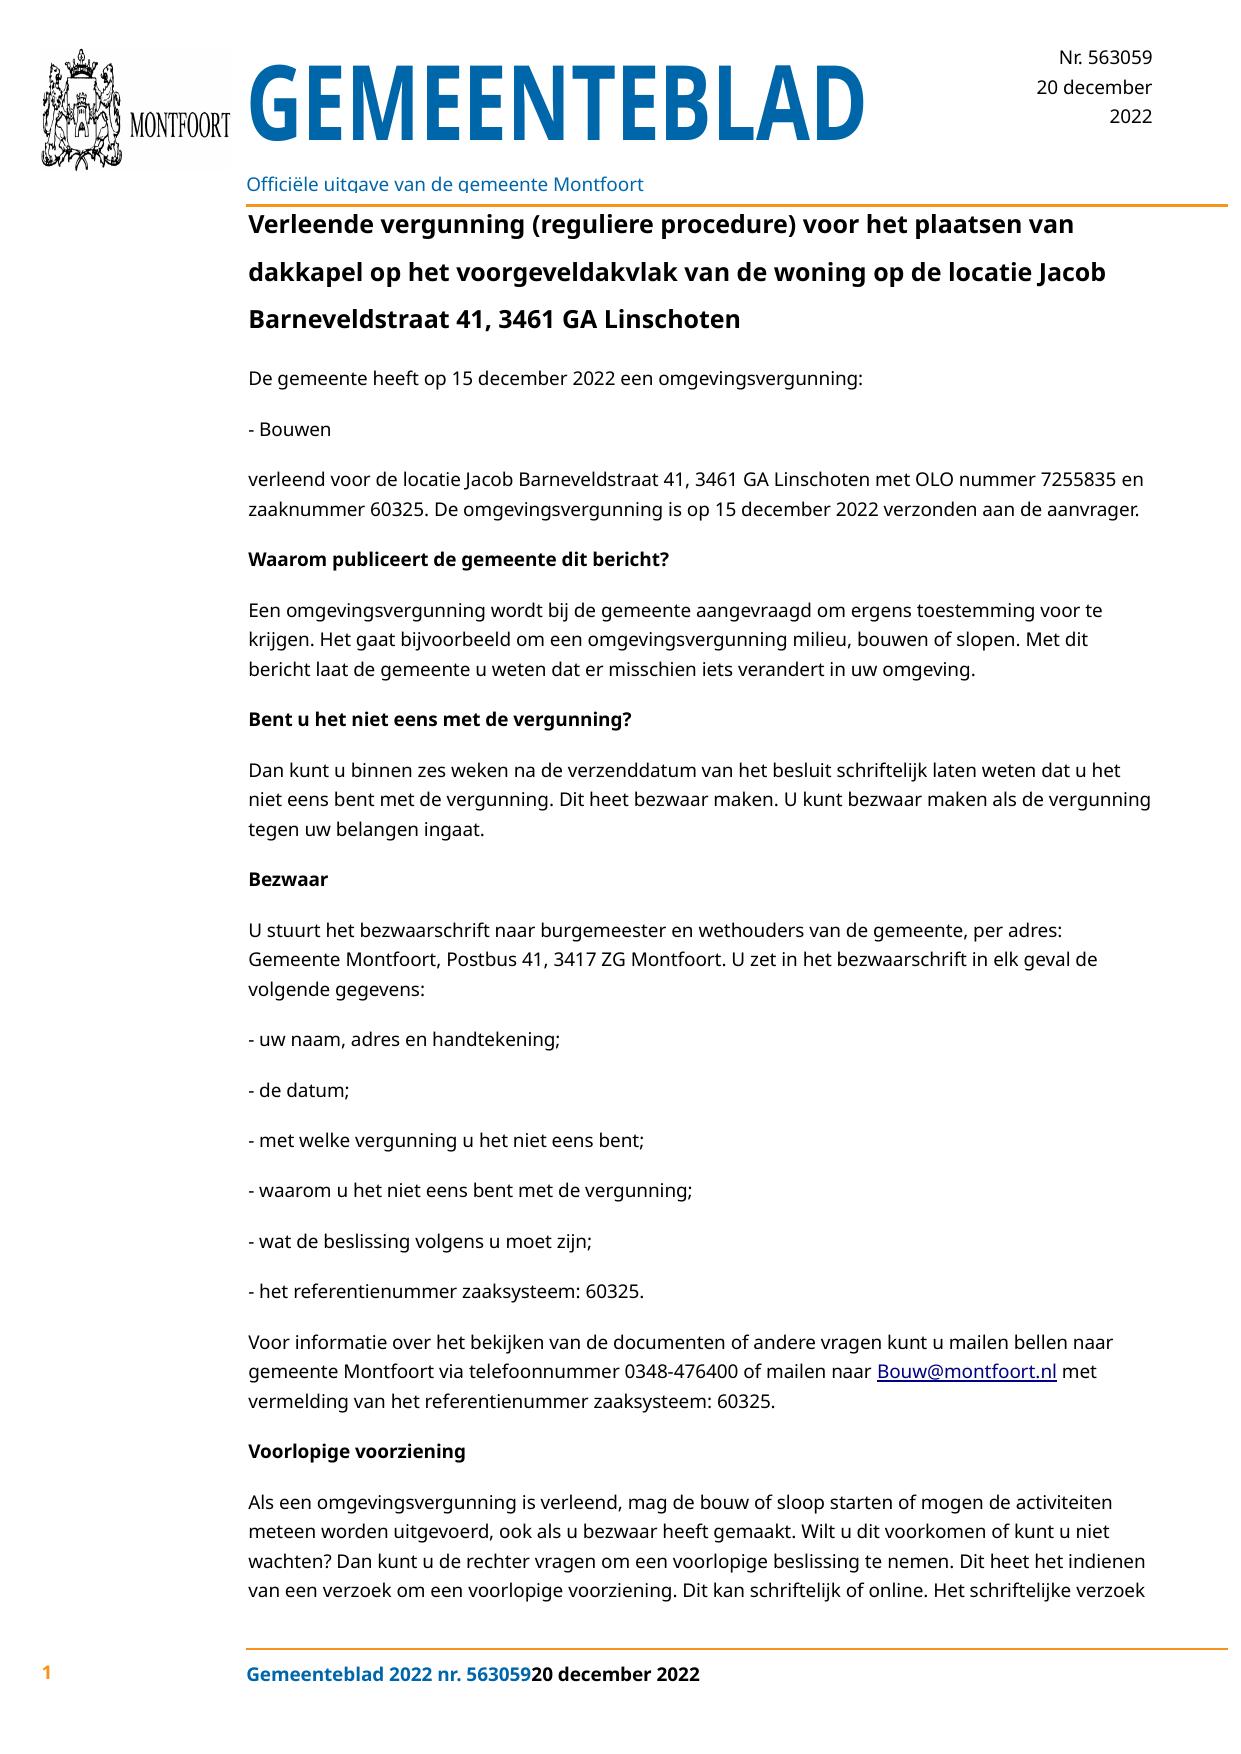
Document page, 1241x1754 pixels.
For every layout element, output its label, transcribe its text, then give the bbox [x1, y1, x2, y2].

text Verleende vergunning (reguliere procedure) voor het plaatsen van dakkapel op het voorgeveldakvlak van de woning op de locatie Jacob Barneveldstraat 41, 3461 GA Linschoten [248, 207, 1152, 336]
text Waarom publiceert de gemeente dit bericht? [248, 546, 1152, 572]
text - het referentienummer zaaksysteem: 60325. [248, 1278, 1152, 1304]
text Dan kunt u binnen zes weken na de verzenddatum van het besluit schriftelijk laten weten dat u het niet eens bent met de vergunning. Dit heet bezwaar maken. U kunt bezwaar maken als de vergunning tegen uw belangen ingaat. [248, 757, 1152, 842]
text Voorlopige voorziening [248, 1438, 1152, 1464]
text De gemeente heeft op 15 december 2022 een omgevingsvergunning: [248, 366, 1152, 391]
picture [41, 47, 231, 172]
text - uw naam, adres en handtekening; [248, 1026, 1152, 1052]
text Bezwaar [248, 866, 1152, 892]
text - met welke vergunning u het niet eens bent; [248, 1127, 1152, 1153]
text - waarom u het niet eens bent met de vergunning; [248, 1178, 1152, 1203]
text - Bouwen [248, 416, 1152, 442]
text - de datum; [248, 1077, 1152, 1102]
text Bent u het niet eens met de vergunning? [248, 706, 1152, 732]
text verleend voor de locatie Jacob Barneveldstraat 41, 3461 GA Linschoten met OLO nummer 7255835 en zaaknummer 60325. De omgevingsvergunning is op 15 december 2022 verzonden aan de aanvrager. [248, 466, 1152, 522]
text Voor informatie over het bekijken van de documenten of andere vragen kunt u mailen bellen naar gemeente Montfoort via telefoonnummer 0348-476400 of mailen naar Bouw@montfoort.nl met vermelding van het referentienummer zaaksysteem: 60325. [248, 1329, 1152, 1414]
text U stuurt het bezwaarschrift naar burgemeester en wethouders van de gemeente, per adres: Gemeente Montfoort, Postbus 41, 3417 ZG Montfoort. U zet in het bezwaarschrift in elk geval de volgende gegevens: [248, 917, 1152, 1002]
text Een omgevingsvergunning wordt bij de gemeente aangevraagd om ergens toestemming voor te krijgen. Het gaat bijvoorbeeld om een omgevingsvergunning milieu, bouwen of slopen. Met dit bericht laat de gemeente u weten dat er misschien iets verandert in uw omgeving. [248, 597, 1152, 682]
text Als een omgevingsvergunning is verleend, mag de bouw of sloop starten of mogen de activiteiten meteen worden uitgevoerd, ook als u bezwaar heeft gemaakt. Wilt u dit voorkomen of kunt u niet wachten? Dan kunt u de rechter vragen om een voorlopige beslissing te nemen. Dit heet het indienen van een verzoek om een voorlopige voorziening. Dit kan schriftelijk of online. Het schriftelijke verzoek [248, 1489, 1152, 1603]
text - wat de beslissing volgens u moet zijn; [248, 1228, 1152, 1254]
